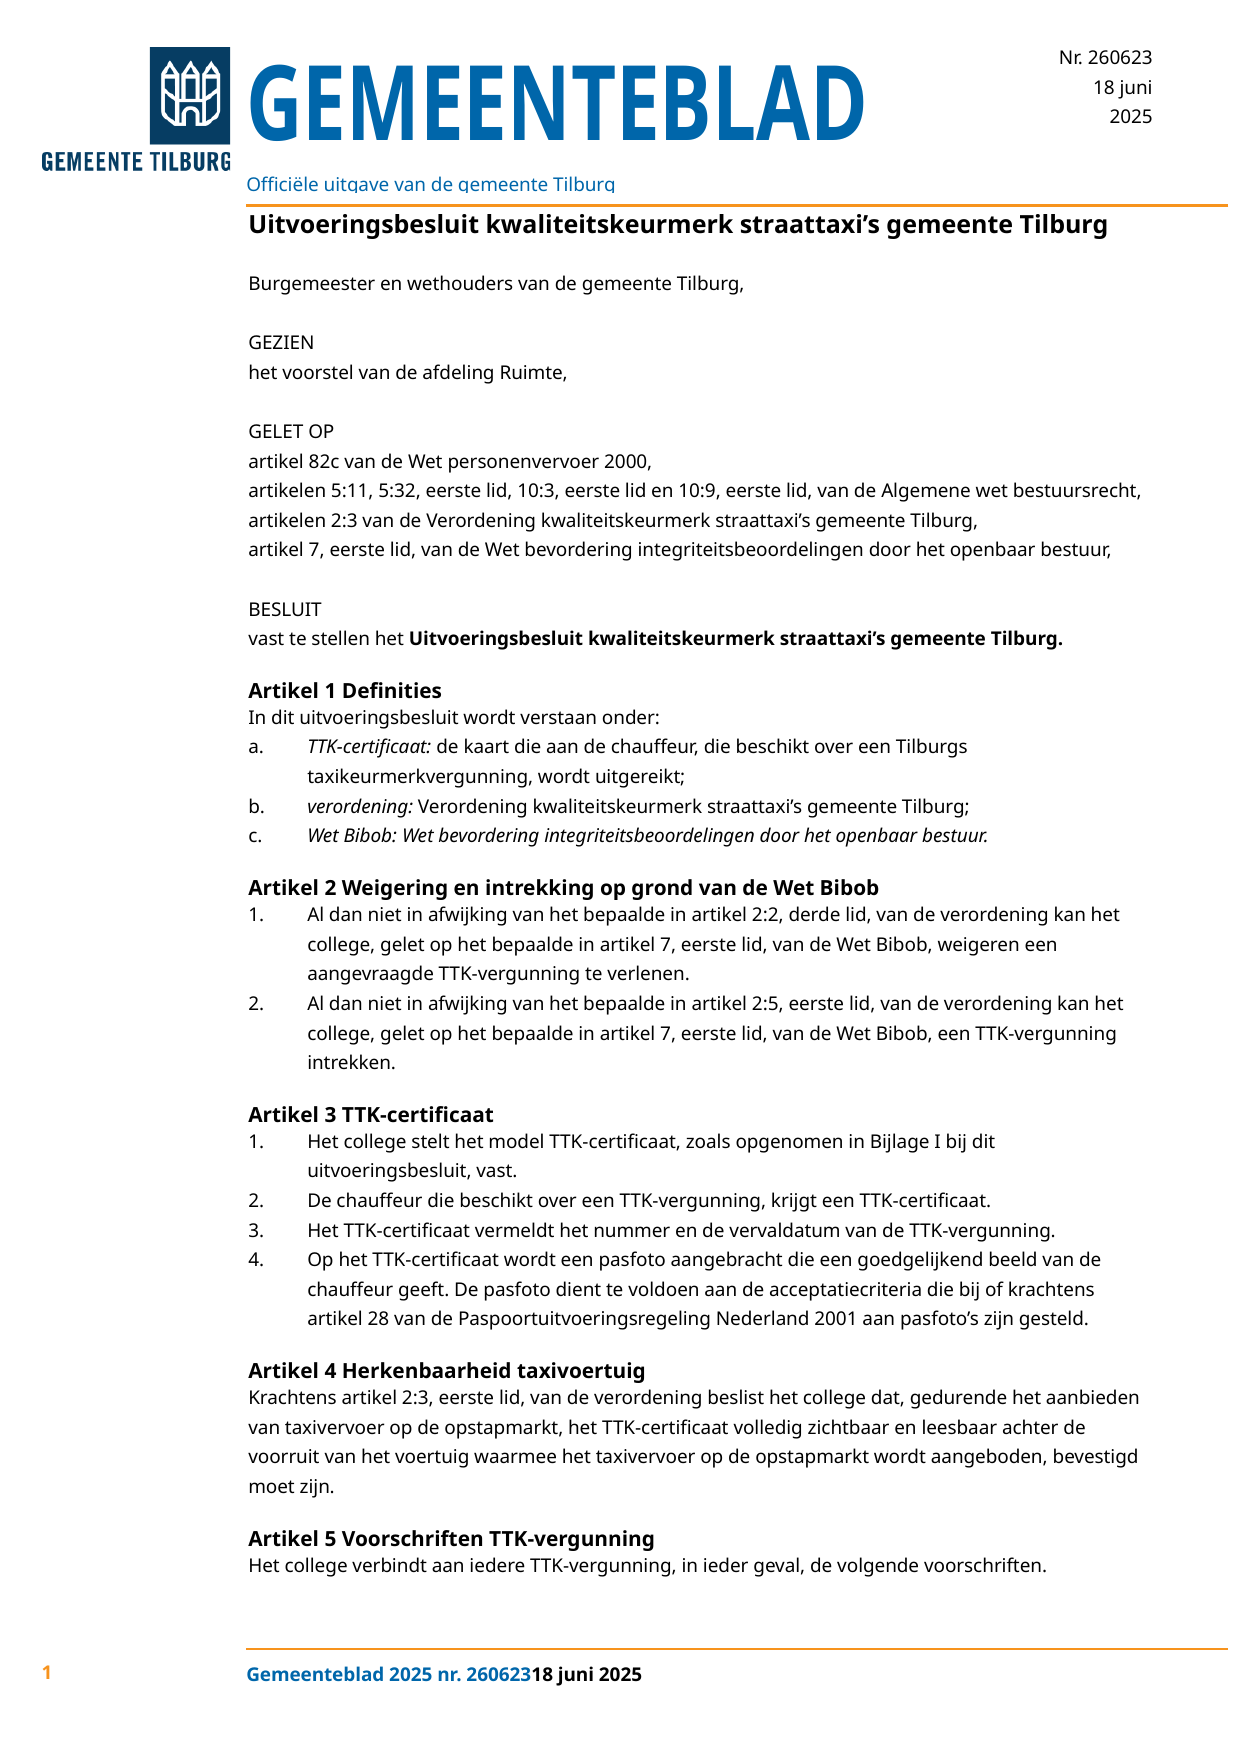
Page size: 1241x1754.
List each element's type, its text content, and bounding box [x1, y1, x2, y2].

text Artikel 4 Herkenbaarheid taxivoertuig [248, 1356, 1152, 1384]
text Artikel 2 Weigering en intrekking op grond van de Wet Bibob [248, 873, 1152, 901]
list verordening: Verordening kwaliteitskeurmerk straattaxi’s gemeente Tilburg; [248, 793, 1152, 819]
text artikel 7, eerste lid, van de Wet bevordering integriteitsbeoordelingen door het openbaar bestuur, [248, 537, 1152, 562]
text Uitvoeringsbesluit kwaliteitskeurmerk straattaxi’s gemeente Tilburg [248, 207, 1152, 241]
text BESLUIT [248, 596, 1152, 621]
picture [41, 47, 231, 172]
list Al dan niet in afwijking van het bepaalde in artikel 2:5, eerste lid, van de verordening kan het college, gelet op het bepaalde in artikel 7, eerste lid, van de Wet Bibob, een TTK-vergunning intrekken. [248, 990, 1152, 1075]
text Het college verbindt aan iedere TTK-vergunning, in ieder geval, de volgende voorschriften. [248, 1552, 1152, 1578]
list Wet Bibob: Wet bevordering integriteitsbeoordelingen door het openbaar bestuur. [248, 822, 1152, 848]
text GEZIEN [248, 329, 1152, 355]
text In dit uitvoeringsbesluit wordt verstaan onder: [248, 704, 1152, 730]
text Artikel 5 Voorschriften TTK-vergunning [248, 1524, 1152, 1552]
text artikelen 2:3 van de Verordening kwaliteitskeurmerk straattaxi’s gemeente Tilburg, [248, 507, 1152, 533]
list TTK-certificaat: de kaart die aan de chauffeur, die beschikt over een Tilburgs taxikeurmerkvergunning, wordt uitgereikt; [248, 734, 1152, 789]
list De chauffeur die beschikt over een TTK-vergunning, krijgt een TTK-certificaat. [248, 1187, 1152, 1213]
list Het college stelt het model TTK-certificaat, zoals opgenomen in Bijlage I bij dit uitvoeringsbesluit, vast. [248, 1128, 1152, 1183]
text artikelen 5:11, 5:32, eerste lid, 10:3, eerste lid en 10:9, eerste lid, van de Algemene wet bestuursrecht, [248, 477, 1152, 503]
text GELET OP [248, 418, 1152, 444]
list Al dan niet in afwijking van het bepaalde in artikel 2:2, derde lid, van de verordening kan het college, gelet op het bepaalde in artikel 7, eerste lid, van de Wet Bibob, weigeren een aangevraagde TTK-vergunning te verlenen. [248, 901, 1152, 986]
text Artikel 1 Definities [248, 676, 1152, 704]
text Artikel 3 TTK-certificaat [248, 1100, 1152, 1128]
text Krachtens artikel 2:3, eerste lid, van de verordening beslist het college dat, gedurende het aanbieden van taxivervoer op de opstapmarkt, het TTK-certificaat volledig zichtbaar en leesbaar achter de voorruit van het voertuig waarmee het taxivervoer op de opstapmarkt wordt aangeboden, bevestigd moet zijn. [248, 1384, 1152, 1499]
list Op het TTK-certificaat wordt een pasfoto aangebracht die een goedgelijkend beeld van de chauffeur geeft. De pasfoto dient te voldoen aan de acceptatiecriteria die bij of krachtens artikel 28 van de Paspoortuitvoeringsregeling Nederland 2001 aan pasfoto’s zijn gesteld. [248, 1246, 1152, 1331]
text Burgemeester en wethouders van de gemeente Tilburg, [248, 270, 1152, 296]
text het voorstel van de afdeling Ruimte, [248, 359, 1152, 385]
text vast te stellen het Uitvoeringsbesluit kwaliteitskeurmerk straattaxi’s gemeente Tilburg. [248, 625, 1152, 651]
text artikel 82c van de Wet personenvervoer 2000, [248, 448, 1152, 473]
list Het TTK-certificaat vermeldt het nummer en de vervaldatum van de TTK-vergunning. [248, 1217, 1152, 1243]
